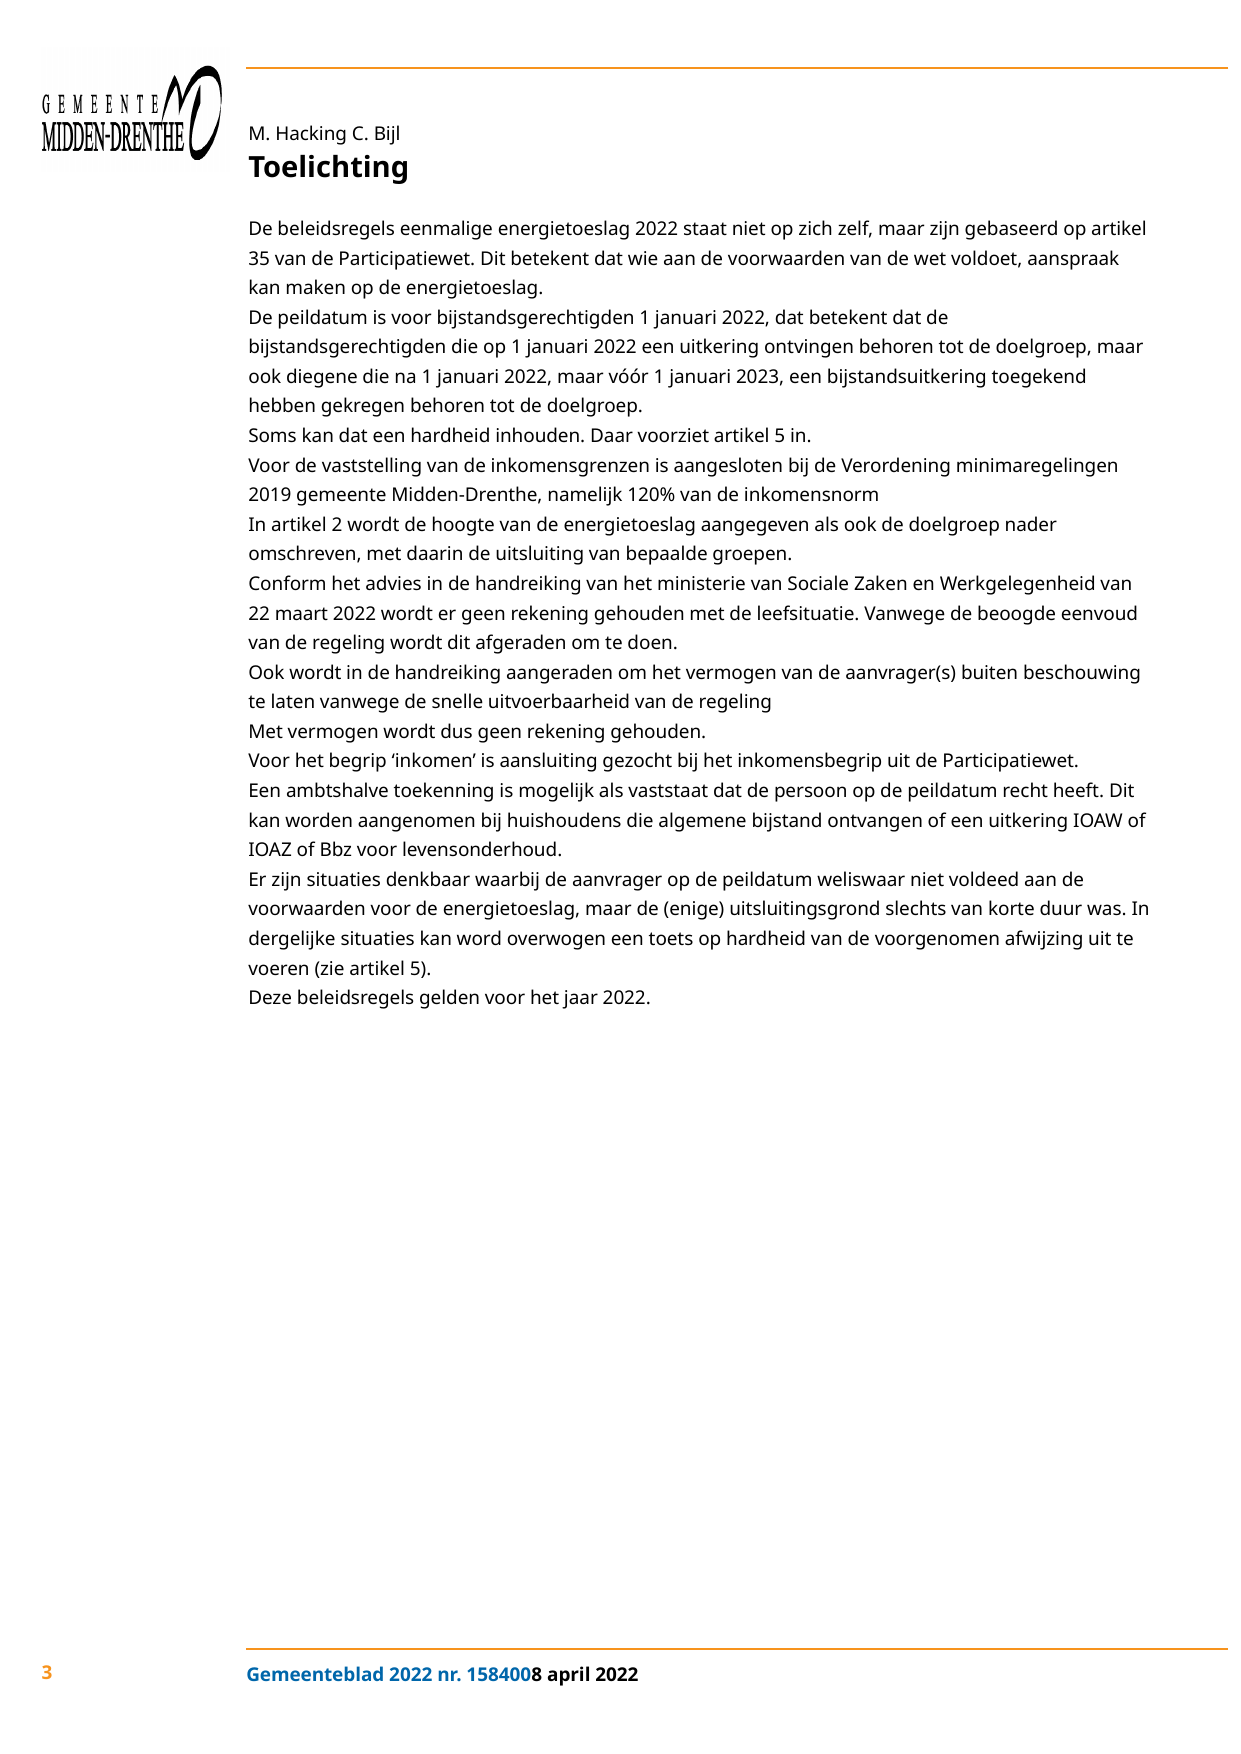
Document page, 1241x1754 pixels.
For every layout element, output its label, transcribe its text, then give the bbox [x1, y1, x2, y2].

text Deze beleidsregels gelden voor het jaar 2022. [248, 984, 1152, 1010]
text Toelichting [248, 146, 1152, 186]
text Voor het begrip ‘inkomen’ is aansluiting gezocht bij het inkomensbegrip uit de Participatiewet. [248, 748, 1152, 773]
text Met vermogen wordt dus geen rekening gehouden. [248, 718, 1152, 744]
text M. Hacking C. Bijl [248, 121, 1152, 146]
text Er zijn situaties denkbaar waarbij de aanvrager op de peildatum weliswaar niet voldeed aan de voorwaarden voor de energietoeslag, maar de (enige) uitsluitingsgrond slechts van korte duur was. In dergelijke situaties kan word overwogen een toets op hardheid van de voorgenomen afwijzing uit te voeren (zie artikel 5). [248, 866, 1152, 980]
text Een ambtshalve toekenning is mogelijk als vaststaat dat de persoon op de peildatum recht heeft. Dit kan worden aangenomen bij huishoudens die algemene bijstand ontvangen of een uitkering IOAW of IOAZ of Bbz voor levensonderhoud. [248, 777, 1152, 862]
text Conform het advies in de handreiking van het ministerie van Sociale Zaken en Werkgelegenheid van 22 maart 2022 wordt er geen rekening gehouden met de leefsituatie. Vanwege de beoogde eenvoud van de regeling wordt dit afgeraden om te doen. [248, 570, 1152, 655]
text De peildatum is voor bijstandsgerechtigden 1 januari 2022, dat betekent dat de bijstandsgerechtigden die op 1 januari 2022 een uitkering ontvingen behoren tot de doelgroep, maar ook diegene die na 1 januari 2022, maar vóór 1 januari 2023, een bijstandsuitkering toegekend hebben gekregen behoren tot de doelgroep. [248, 304, 1152, 418]
text De beleidsregels eenmalige energietoeslag 2022 staat niet op zich zelf, maar zijn gebaseerd op artikel 35 van de Participatiewet. Dit betekent dat wie aan de voorwaarden van de wet voldoet, aanspraak kan maken op de energietoeslag. [248, 215, 1152, 300]
text Voor de vaststelling van de inkomensgrenzen is aangesloten bij de Verordening minimaregelingen 2019 gemeente Midden-Drenthe, namelijk 120% van de inkomensnorm [248, 452, 1152, 507]
text Soms kan dat een hardheid inhouden. Daar voorziet artikel 5 in. [248, 422, 1152, 448]
text In artikel 2 wordt de hoogte van de energietoeslag aangegeven als ook de doelgroep nader omschreven, met daarin de uitsluiting van bepaalde groepen. [248, 511, 1152, 566]
text Ook wordt in de handreiking aangeraden om het vermogen van de aanvrager(s) buiten beschouwing te laten vanwege de snelle uitvoerbaarheid van de regeling [248, 659, 1152, 714]
picture [41, 47, 231, 172]
